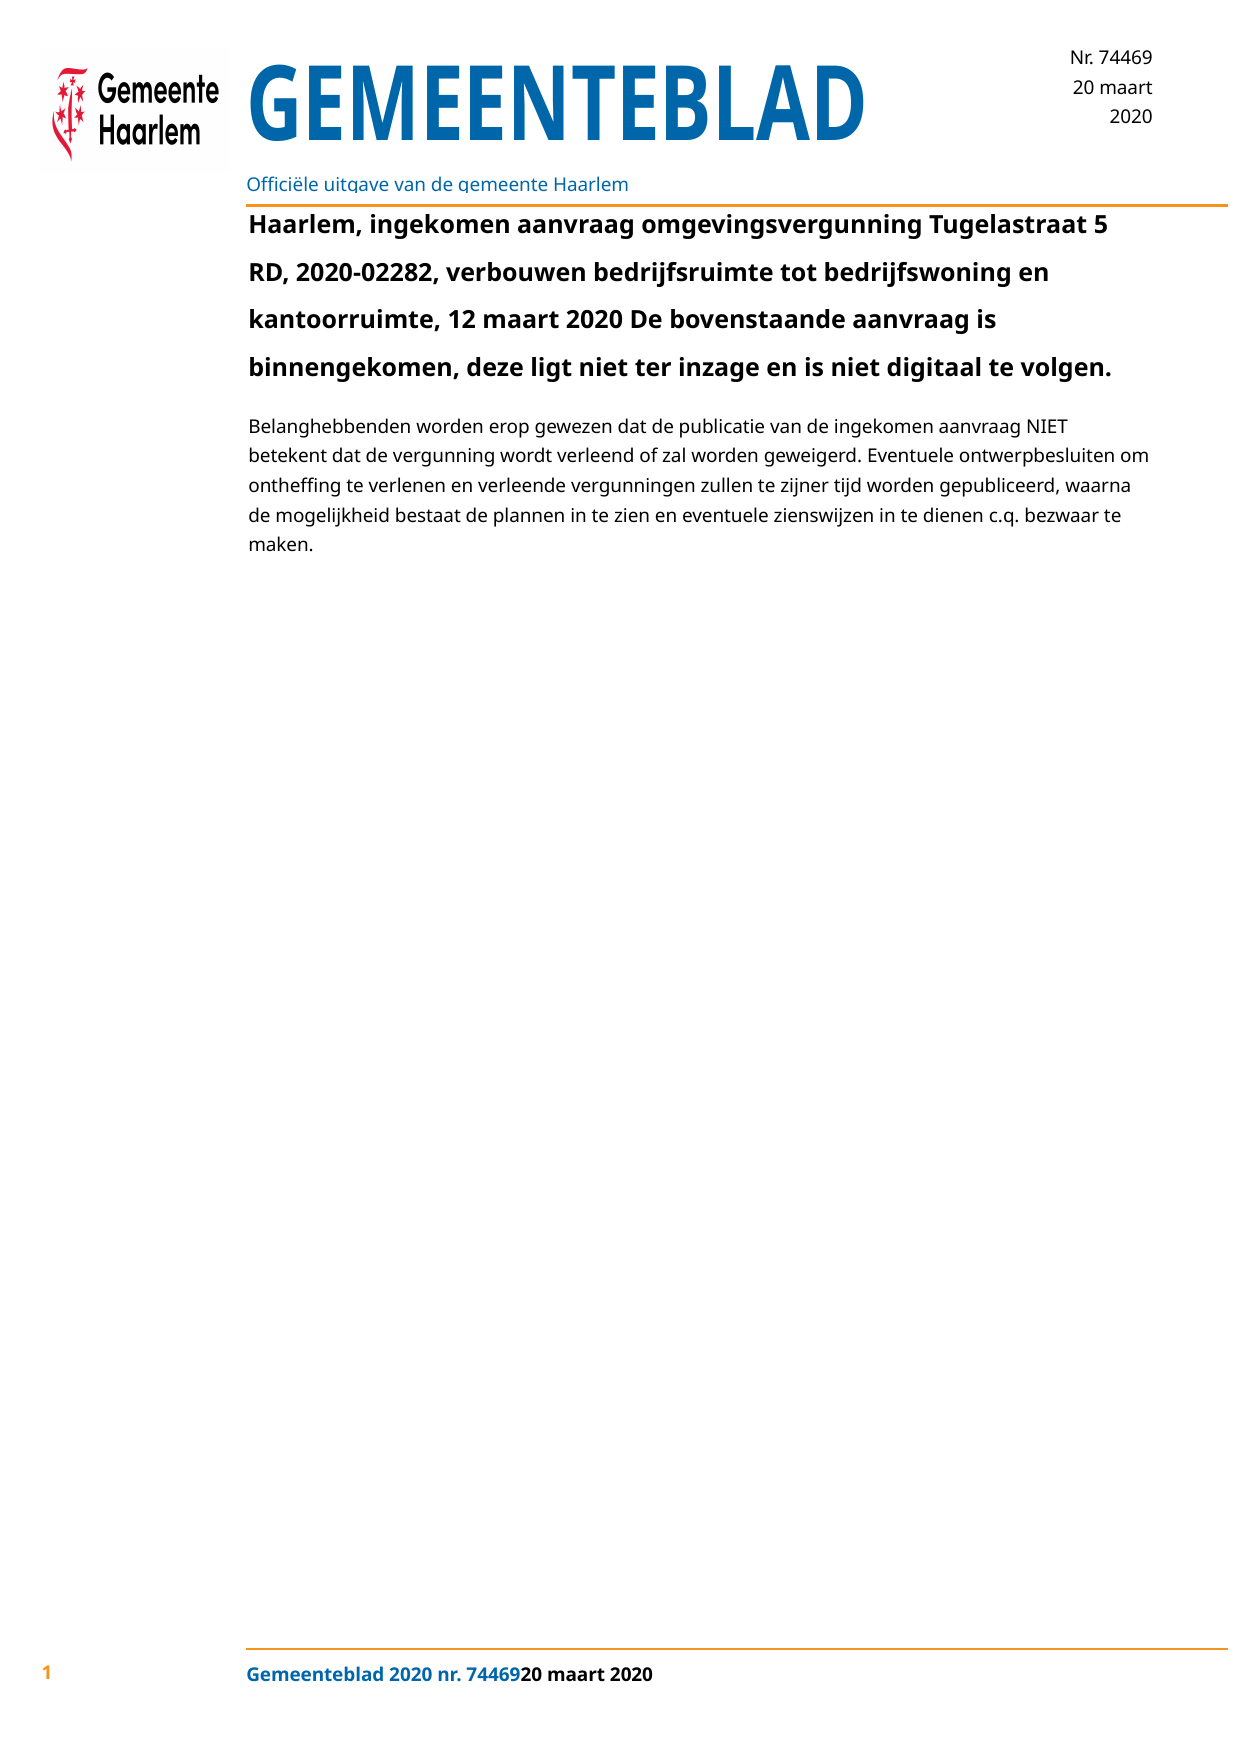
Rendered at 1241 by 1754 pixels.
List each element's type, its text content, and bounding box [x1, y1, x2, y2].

picture [41, 47, 231, 172]
text Belanghebbenden worden erop gewezen dat de publicatie van de ingekomen aanvraag NIET betekent dat de vergunning wordt verleend of zal worden geweigerd. Eventuele ontwerpbesluiten om ontheffing te verlenen en verleende vergunningen zullen te zijner tijd worden gepubliceerd, waarna de mogelijkheid bestaat de plannen in te zien en eventuele zienswijzen in te dienen c.q. bezwaar te maken. [248, 413, 1152, 557]
text Haarlem, ingekomen aanvraag omgevingsvergunning Tugelastraat 5 RD, 2020-02282, verbouwen bedrijfsruimte tot bedrijfswoning en kantoorruimte, 12 maart 2020 De bovenstaande aanvraag is binnengekomen, deze ligt niet ter inzage en is niet digitaal te volgen. [248, 207, 1152, 384]
